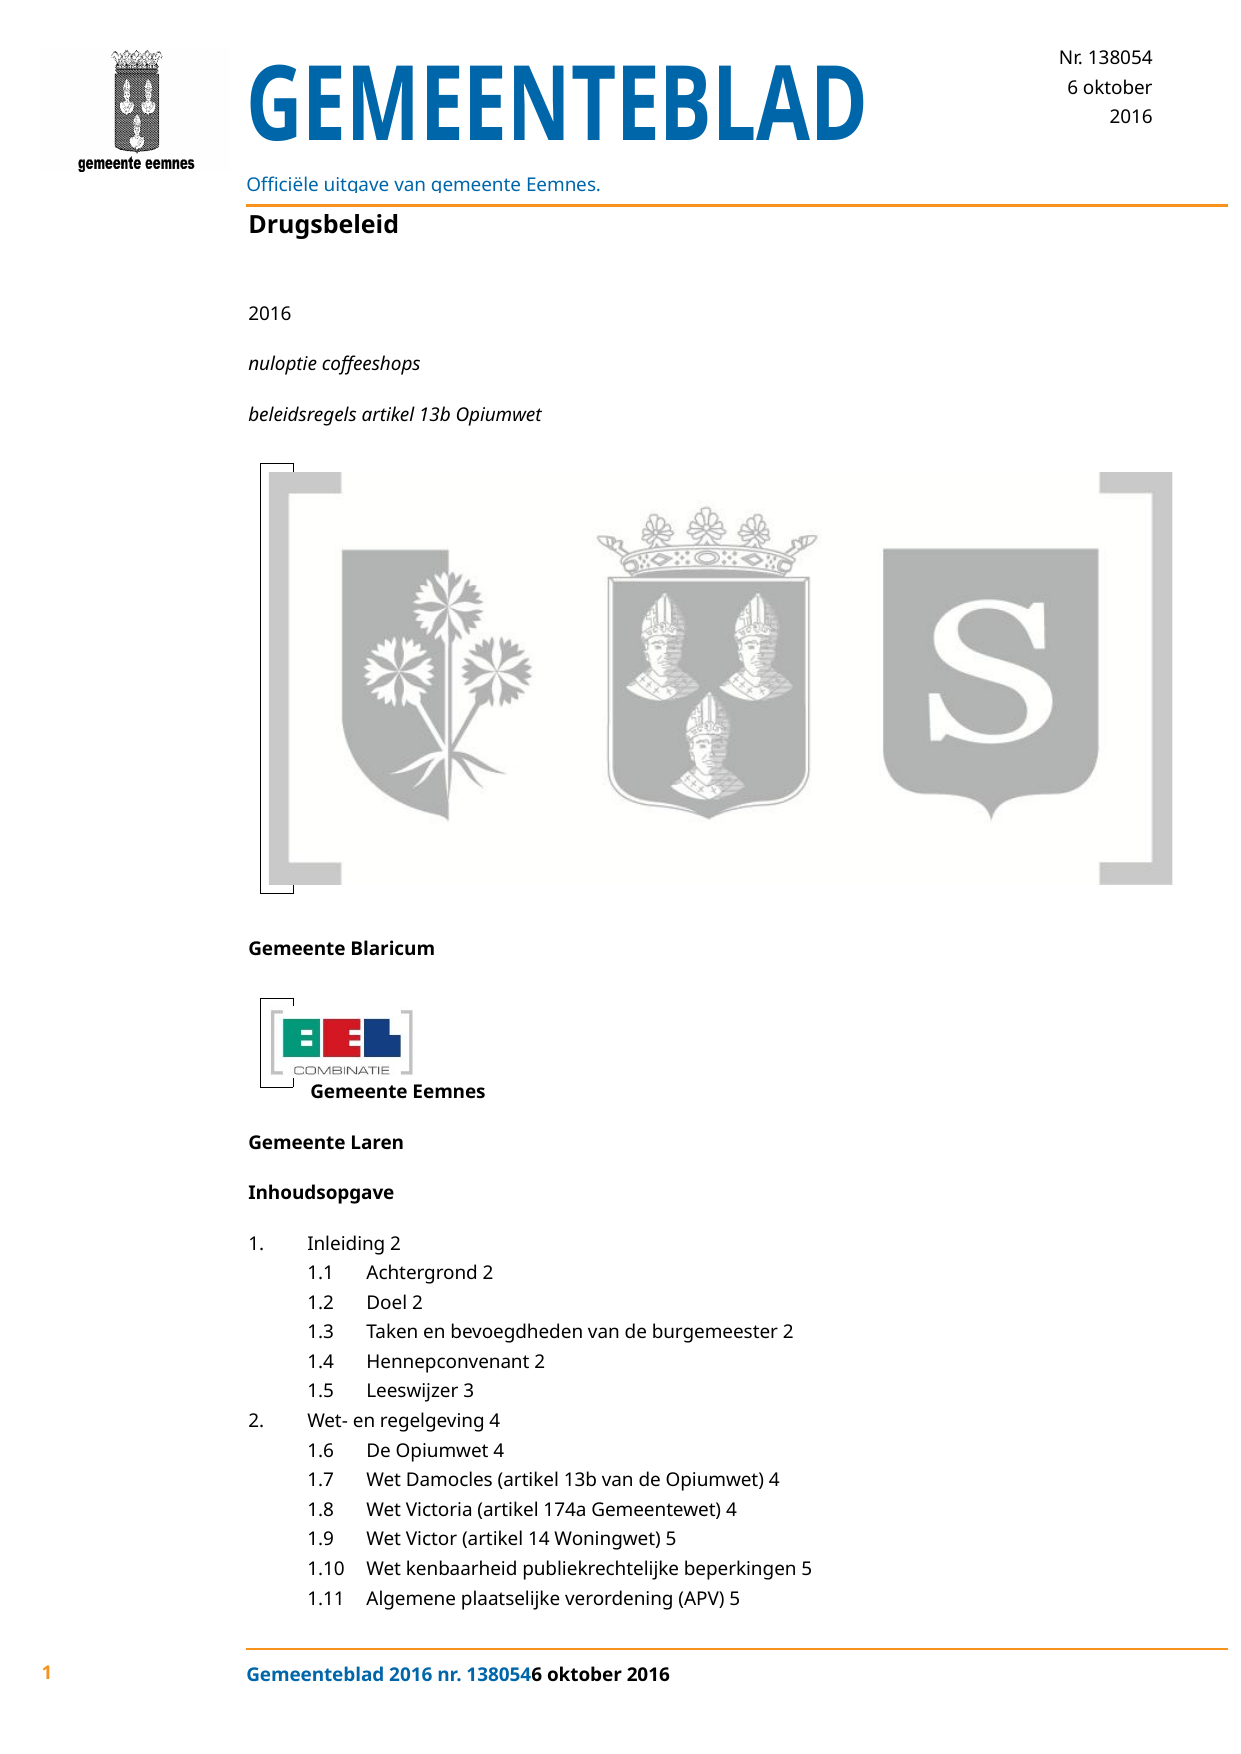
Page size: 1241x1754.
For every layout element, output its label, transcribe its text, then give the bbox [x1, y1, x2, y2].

list Wet Victor (artikel 14 Woningwet) 5 [307, 1526, 1152, 1551]
text Inhoudsopgave [248, 1179, 1152, 1205]
text Gemeente Eemnes [248, 986, 1152, 1104]
list Taken en bevoegdheden van de burgemeester 2 [307, 1318, 1152, 1344]
text nuloptie coffeeshops [248, 350, 1152, 376]
text Drugsbeleid [248, 207, 1152, 241]
text Gemeente Blaricum [248, 936, 1152, 961]
text beleidsregels artikel 13b Opiumwet [248, 401, 1152, 426]
text 2016 [248, 300, 1152, 326]
list Inleiding 2 [248, 1230, 1152, 1255]
list Leeswijzer 3 [307, 1378, 1152, 1403]
text Gemeente Laren [248, 1129, 1152, 1154]
list Wet- en regelgeving 4 [248, 1407, 1152, 1433]
list Algemene plaatselijke verordening (APV) 5 [307, 1585, 1152, 1610]
picture [268, 472, 1173, 885]
list Doel 2 [307, 1289, 1152, 1314]
picture [268, 1006, 415, 1078]
list Achtergrond 2 [307, 1259, 1152, 1285]
list Wet kenbaarheid publiekrechtelijke beperkingen 5 [307, 1555, 1152, 1581]
list Wet Damocles (artikel 13b van de Opiumwet) 4 [307, 1466, 1152, 1492]
list De Opiumwet 4 [307, 1437, 1152, 1462]
list Wet Victoria (artikel 174a Gemeentewet) 4 [307, 1496, 1152, 1522]
list Hennepconvenant 2 [307, 1348, 1152, 1374]
picture [41, 47, 231, 172]
